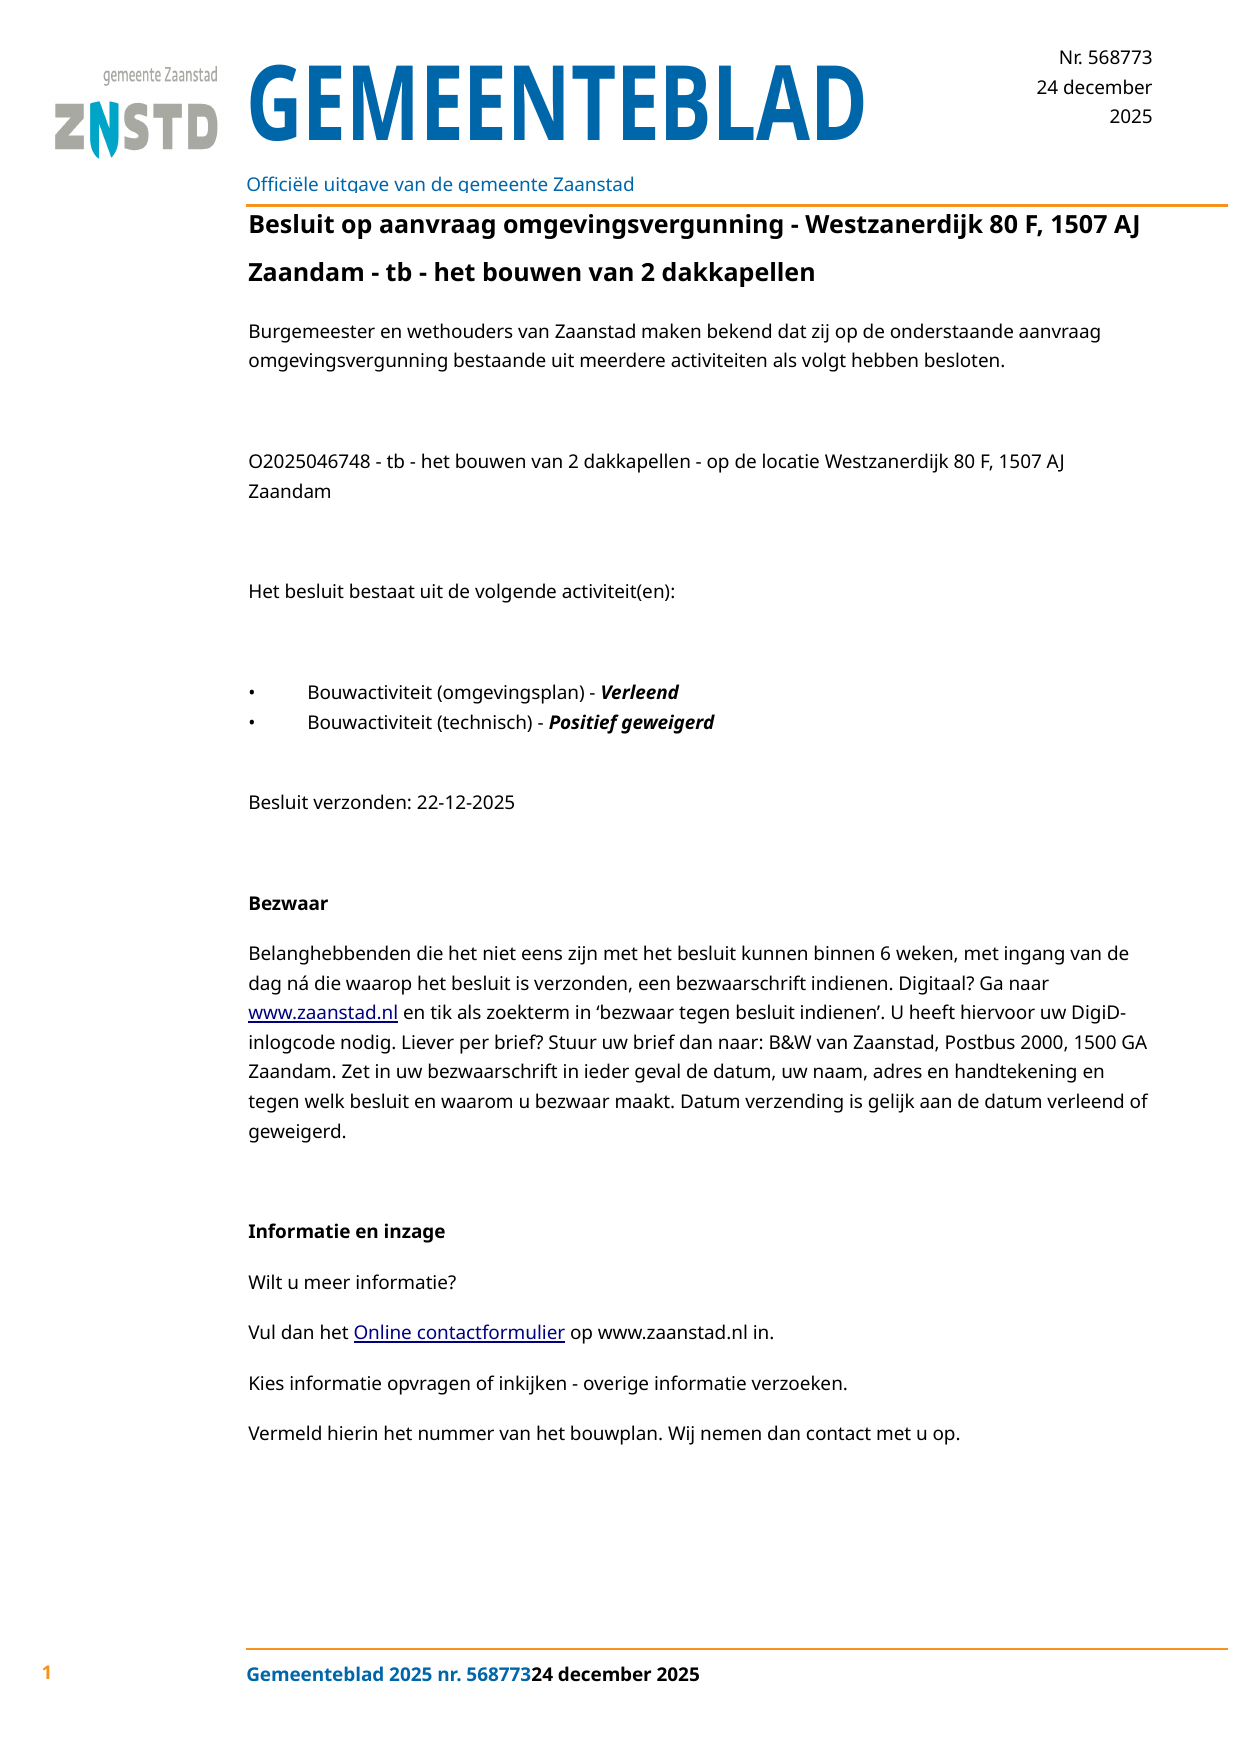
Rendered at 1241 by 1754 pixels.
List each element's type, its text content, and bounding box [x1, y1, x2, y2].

text Besluit op aanvraag omgevingsvergunning - Westzanerdijk 80 F, 1507 AJ Zaandam - tb - het bouwen van 2 dakkapellen [248, 207, 1152, 288]
text Wilt u meer informatie? [248, 1269, 1152, 1295]
text Informatie en inzage [248, 1219, 1152, 1244]
list Bouwactiviteit (omgevingsplan) - Verleend [248, 679, 1152, 705]
text Kies informatie opvragen of inkijken - overige informatie verzoeken. [248, 1370, 1152, 1396]
text Burgemeester en wethouders van Zaanstad maken bekend dat zij op de onderstaande aanvraag omgevingsvergunning bestaande uit meerdere activiteiten als volgt hebben besloten. [248, 318, 1152, 373]
text O2025046748 - tb - het bouwen van 2 dakkapellen - op de locatie Westzanerdijk 80 F, 1507 AJ Zaandam [248, 448, 1152, 504]
text Besluit verzonden: 22-12-2025 [248, 789, 1152, 815]
text Vul dan het Online contactformulier op www.zaanstad.nl in. [248, 1319, 1152, 1345]
picture [41, 47, 231, 172]
text Belanghebbenden die het niet eens zijn met het besluit kunnen binnen 6 weken, met ingang van de dag ná die waarop het besluit is verzonden, een bezwaarschrift indienen. Digitaal? Ga naar www.zaanstad.nl en tik als zoekterm in ‘bezwaar tegen besluit indienen’. U heeft hiervoor uw DigiD-inlogcode nodig. Liever per brief? Stuur uw brief dan naar: B&W van Zaanstad, Postbus 2000, 1500 GA Zaandam. Zet in uw bezwaarschrift in ieder geval de datum, uw naam, adres en handtekening en tegen welk besluit en waarom u bezwaar maakt. Datum verzending is gelijk aan de datum verleend of geweigerd. [248, 940, 1152, 1144]
text Het besluit bestaat uit de volgende activiteit(en): [248, 579, 1152, 604]
text Bezwaar [248, 890, 1152, 916]
text Vermeld hierin het nummer van het bouwplan. Wij nemen dan contact met u op. [248, 1420, 1152, 1446]
list Bouwactiviteit (technisch) - Positief geweigerd [248, 709, 1152, 735]
